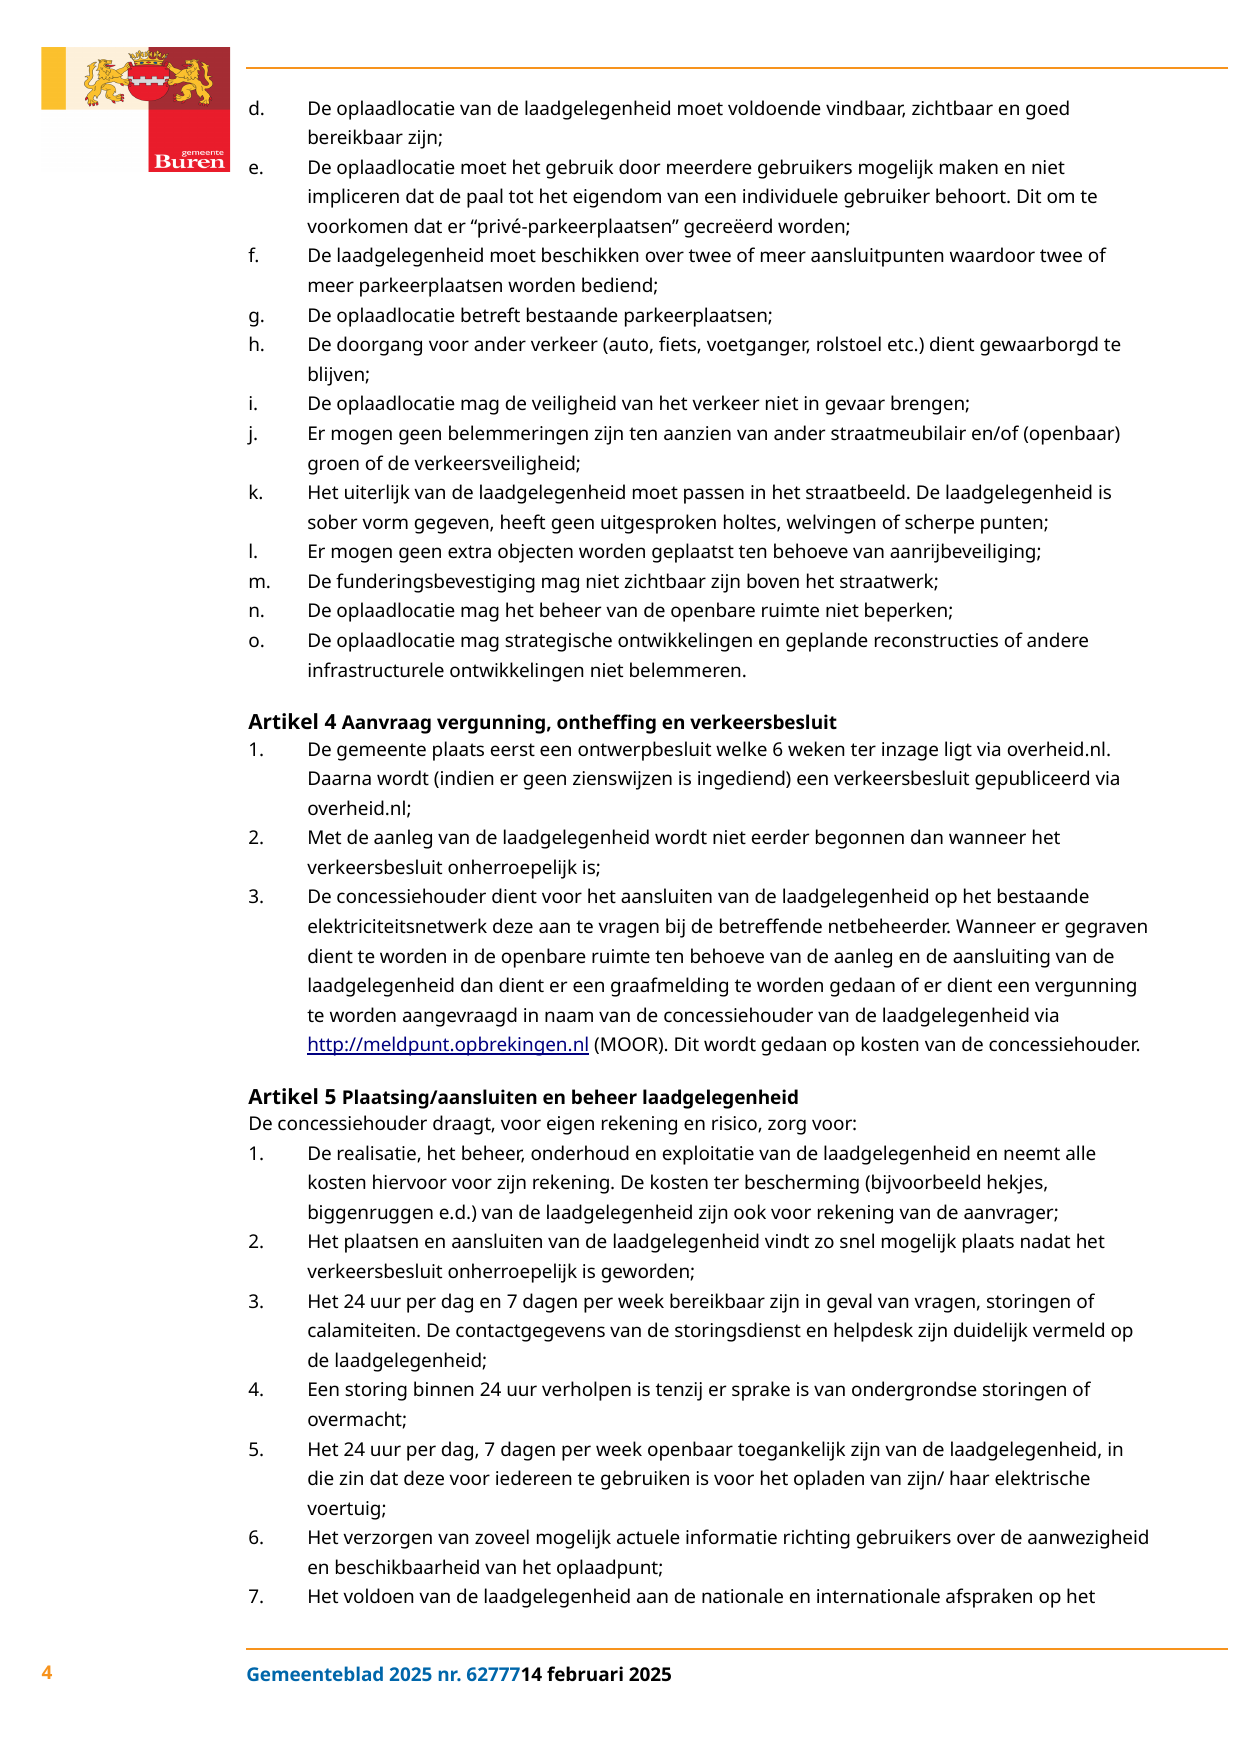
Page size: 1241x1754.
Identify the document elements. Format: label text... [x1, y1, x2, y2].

list Een storing binnen 24 uur verholpen is tenzij er sprake is van ondergrondse storingen of overmacht; [248, 1377, 1152, 1432]
list Het verzorgen van zoveel mogelijk actuele informatie richting gebruikers over de aanwezigheid en beschikbaarheid van het oplaadpunt; [248, 1524, 1152, 1580]
text De concessiehouder draagt, voor eigen rekening en risico, zorg voor: [248, 1110, 1152, 1136]
list De oplaadlocatie mag strategische ontwikkelingen en geplande reconstructies of andere infrastructurele ontwikkelingen niet belemmeren. [248, 627, 1152, 683]
list De doorgang voor ander verkeer (auto, fiets, voetganger, rolstoel etc.) dient gewaarborgd te blijven; [248, 331, 1152, 387]
picture [41, 47, 231, 172]
list De funderingsbevestiging mag niet zichtbaar zijn boven het straatwerk; [248, 568, 1152, 594]
list De laadgelegenheid moet beschikken over twee of meer aansluitpunten waardoor twee of meer parkeerplaatsen worden bediend; [248, 243, 1152, 298]
list Het 24 uur per dag en 7 dagen per week bereikbaar zijn in geval van vragen, storingen of calamiteiten. De contactgegevens van de storingsdienst en helpdesk zijn duidelijk vermeld op de laadgelegenheid; [248, 1288, 1152, 1373]
list De oplaadlocatie mag het beheer van de openbare ruimte niet beperken; [248, 598, 1152, 623]
text Artikel 5 Plaatsing/aansluiten en beheer laadgelegenheid [248, 1082, 1152, 1110]
list Het 24 uur per dag, 7 dagen per week openbaar toegankelijk zijn van de laadgelegenheid, in die zin dat deze voor iedereen te gebruiken is voor het opladen van zijn/ haar elektrische voertuig; [248, 1436, 1152, 1521]
list De oplaadlocatie betreft bestaande parkeerplaatsen; [248, 302, 1152, 328]
list Het plaatsen en aansluiten van de laadgelegenheid vindt zo snel mogelijk plaats nadat het verkeersbesluit onherroepelijk is geworden; [248, 1229, 1152, 1284]
list De concessiehouder dient voor het aansluiten van de laadgelegenheid op het bestaande elektriciteitsnetwerk deze aan te vragen bij de betreffende netbeheerder. Wanneer er gegraven dient te worden in de openbare ruimte ten behoeve van de aanleg en de aansluiting van de laadgelegenheid dan dient er een graafmelding te worden gedaan of er dient een vergunning te worden aangevraagd in naam van de concessiehouder van de laadgelegenheid via http://meldpunt.opbrekingen.nl (MOOR). Dit wordt gedaan op kosten van de concessiehouder. [248, 884, 1152, 1057]
list De realisatie, het beheer, onderhoud en exploitatie van de laadgelegenheid en neemt alle kosten hiervoor voor zijn rekening. De kosten ter bescherming (bijvoorbeeld hekjes, biggenruggen e.d.) van de laadgelegenheid zijn ook voor rekening van de aanvrager; [248, 1140, 1152, 1225]
list De oplaadlocatie mag de veiligheid van het verkeer niet in gevaar brengen; [248, 391, 1152, 416]
list Met de aanleg van de laadgelegenheid wordt niet eerder begonnen dan wanneer het verkeersbesluit onherroepelijk is; [248, 824, 1152, 880]
list De oplaadlocatie van de laadgelegenheid moet voldoende vindbaar, zichtbaar en goed bereikbaar zijn; [248, 95, 1152, 150]
list Het uiterlijk van de laadgelegenheid moet passen in het straatbeeld. De laadgelegenheid is sober vorm gegeven, heeft geen uitgesproken holtes, welvingen of scherpe punten; [248, 479, 1152, 535]
list Er mogen geen belemmeringen zijn ten aanzien van ander straatmeubilair en/of (openbaar) groen of de verkeersveiligheid; [248, 420, 1152, 476]
list Er mogen geen extra objecten worden geplaatst ten behoeve van aanrijbeveiliging; [248, 538, 1152, 564]
list Het voldoen van de laadgelegenheid aan de nationale en internationale afspraken op het [248, 1584, 1152, 1609]
text Artikel 4 Aanvraag vergunning, ontheffing en verkeersbesluit [248, 707, 1152, 736]
list De oplaadlocatie moet het gebruik door meerdere gebruikers mogelijk maken en niet impliceren dat de paal tot het eigendom van een individuele gebruiker behoort. Dit om te voorkomen dat er “privé-parkeerplaatsen” gecreëerd worden; [248, 154, 1152, 239]
list De gemeente plaats eerst een ontwerpbesluit welke 6 weken ter inzage ligt via overheid.nl. Daarna wordt (indien er geen zienswijzen is ingediend) een verkeersbesluit gepubliceerd via overheid.nl; [248, 736, 1152, 821]
